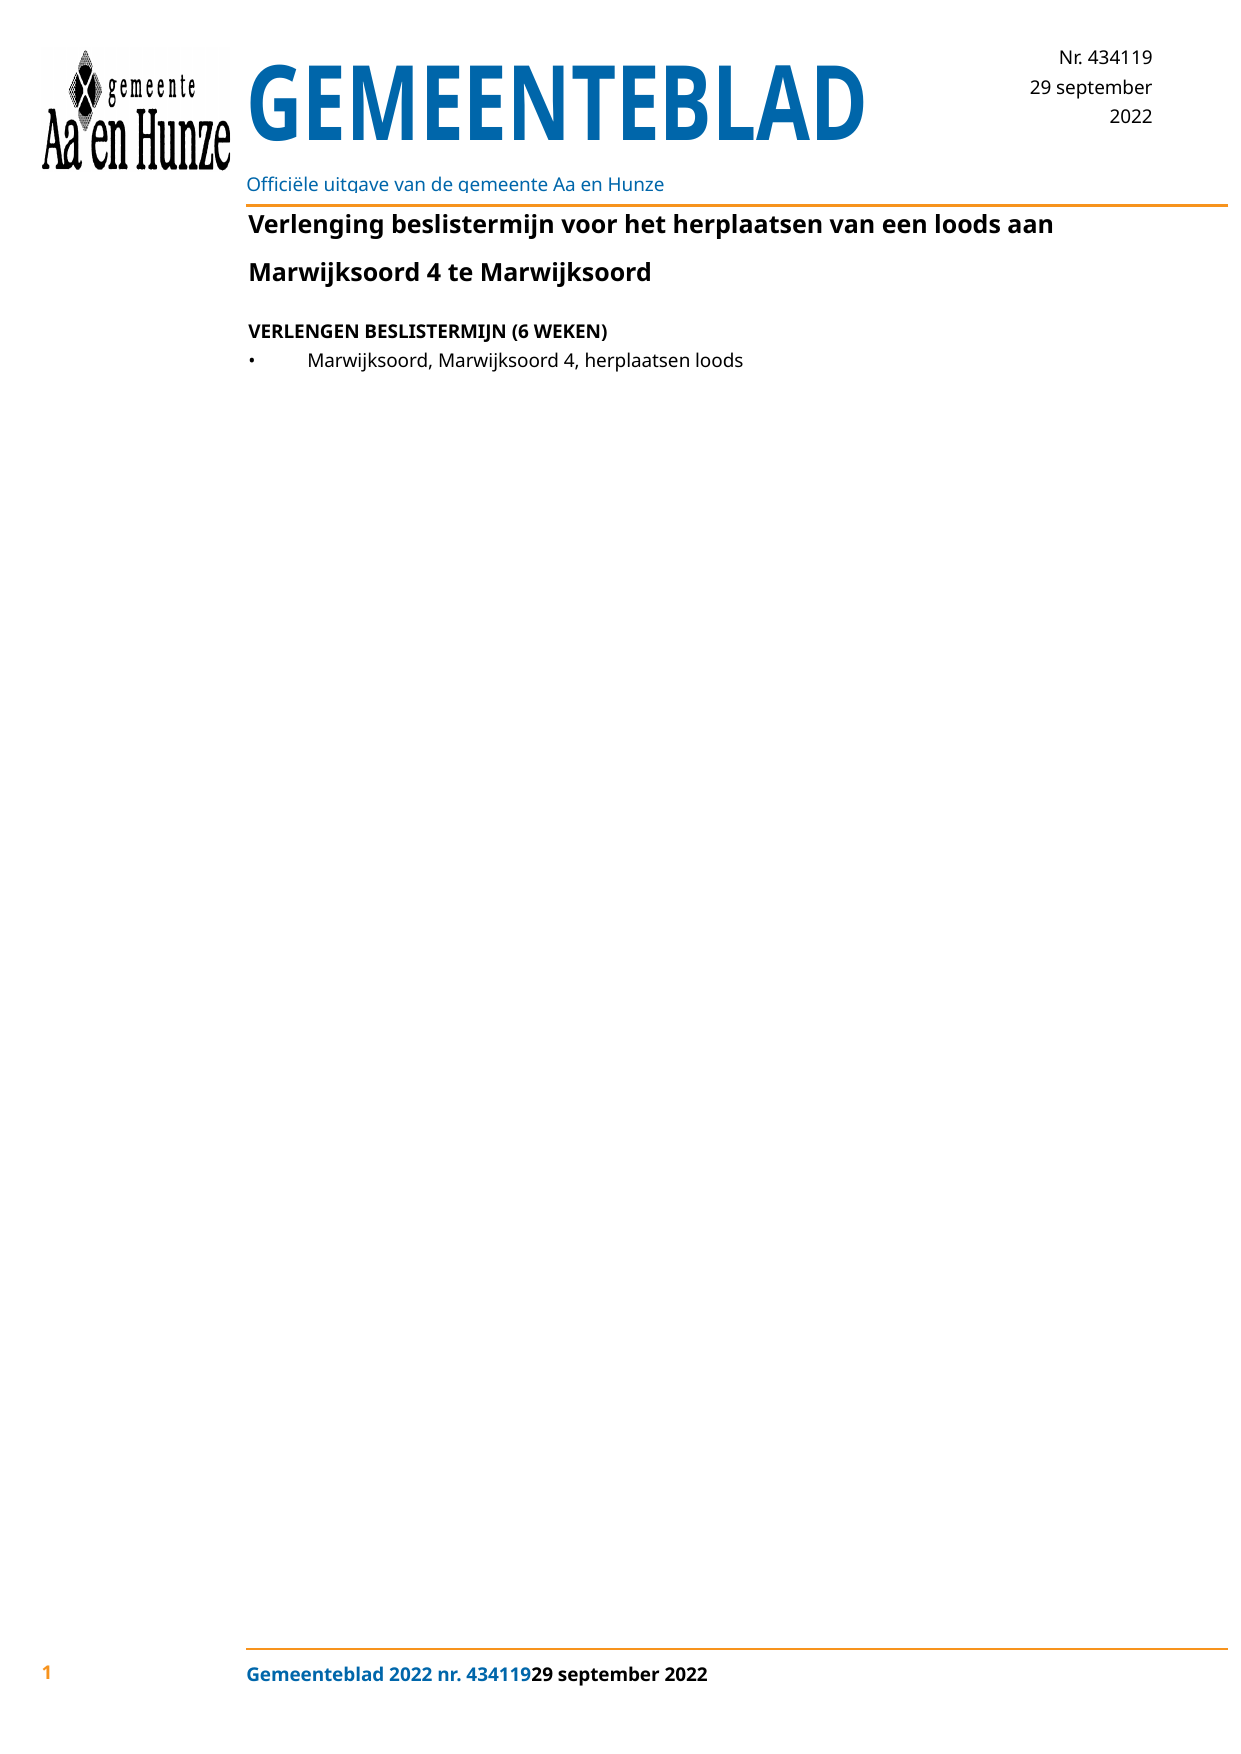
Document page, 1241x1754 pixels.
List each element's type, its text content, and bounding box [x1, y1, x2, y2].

text Verlenging beslistermijn voor het herplaatsen van een loods aan Marwijksoord 4 te Marwijksoord [248, 207, 1152, 288]
text VERLENGEN BESLISTERMIJN (6 WEKEN) [248, 318, 1152, 344]
picture [41, 47, 231, 172]
list Marwijksoord, Marwijksoord 4, herplaatsen loods [248, 347, 1152, 373]
